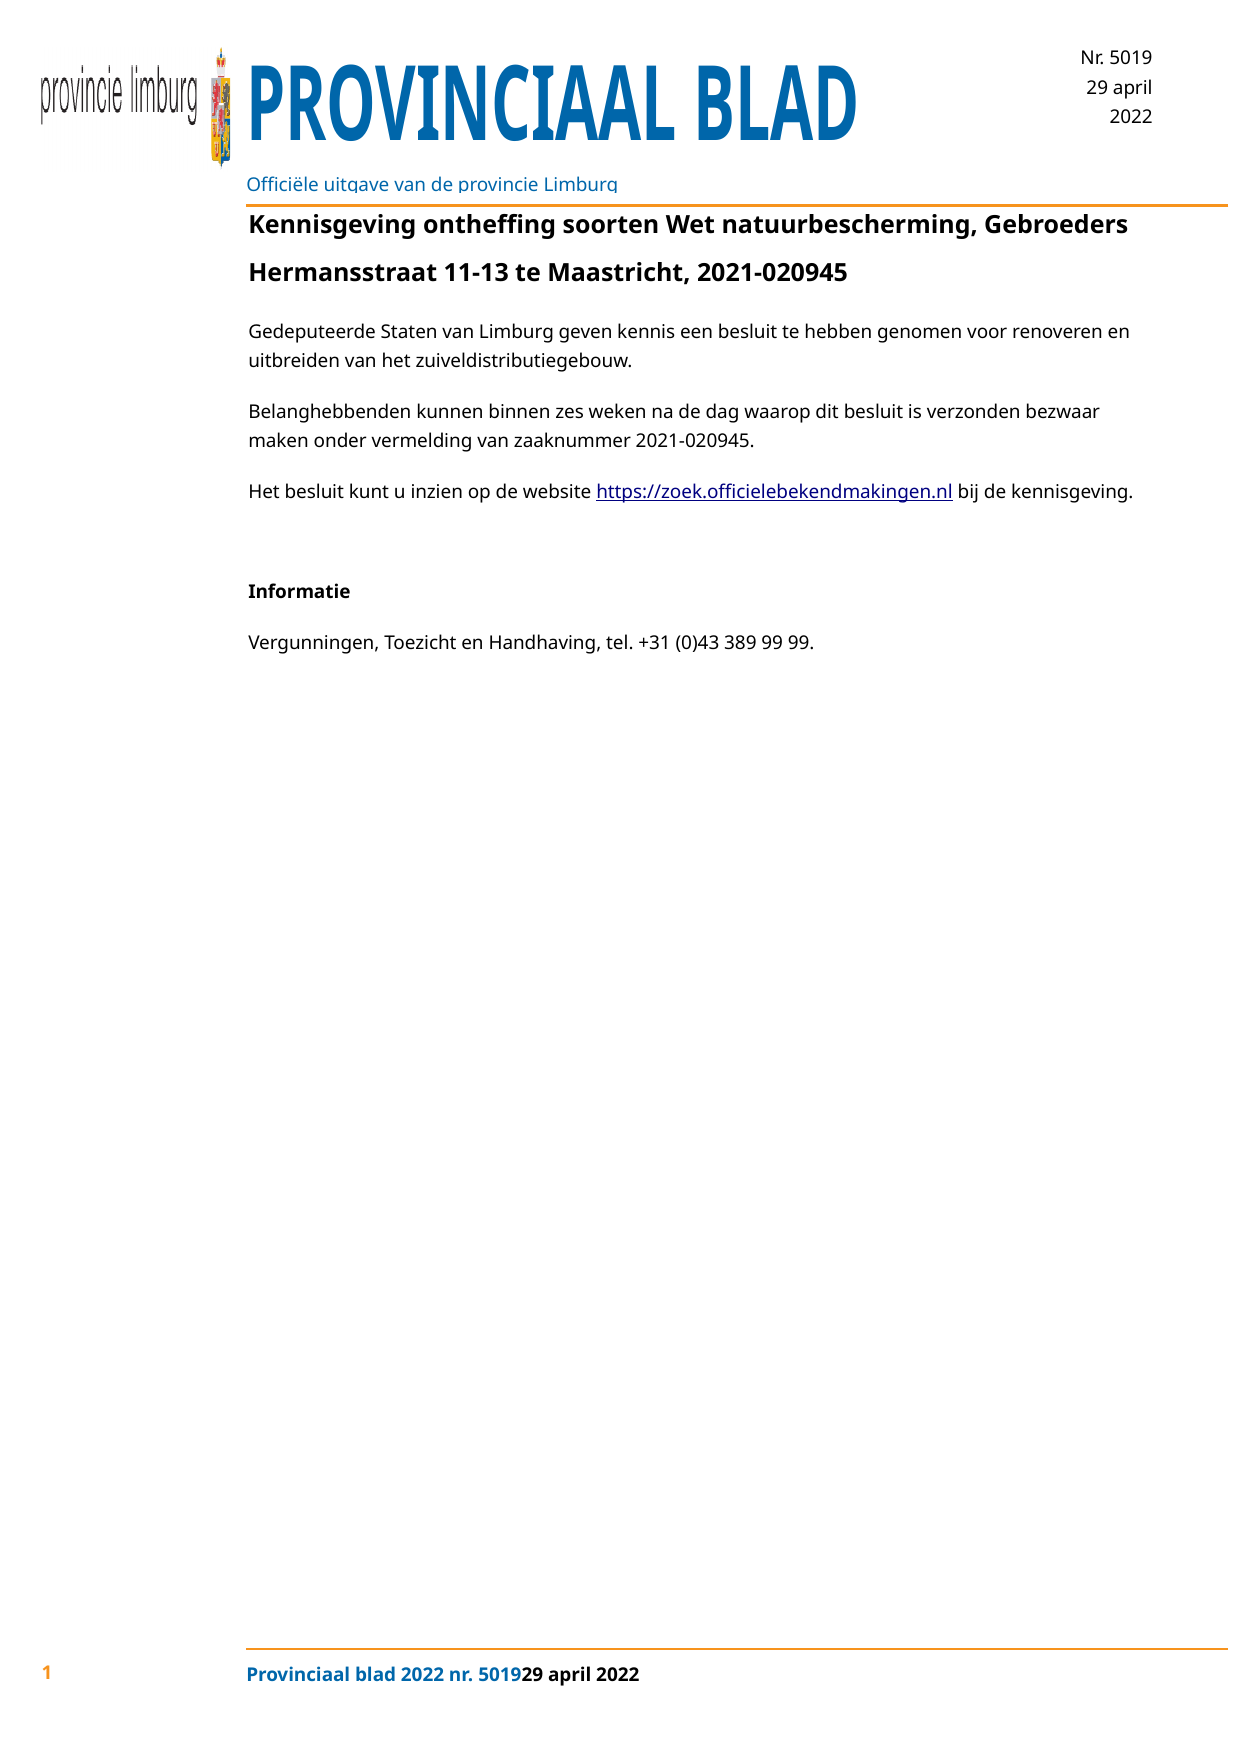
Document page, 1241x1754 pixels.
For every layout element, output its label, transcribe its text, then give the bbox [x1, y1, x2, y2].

text Het besluit kunt u inzien op de website https://zoek.officielebekendmakingen.nl bij de kennisgeving. [248, 478, 1152, 504]
picture [41, 47, 231, 172]
text Informatie [248, 579, 1152, 604]
text Belanghebbenden kunnen binnen zes weken na de dag waarop dit besluit is verzonden bezwaar maken onder vermelding van zaaknummer 2021-020945. [248, 398, 1152, 453]
text Gedeputeerde Staten van Limburg geven kennis een besluit te hebben genomen voor renoveren en uitbreiden van het zuiveldistributiegebouw. [248, 318, 1152, 373]
text Vergunningen, Toezicht en Handhaving, tel. +31 (0)43 389 99 99. [248, 629, 1152, 655]
text Kennisgeving ontheffing soorten Wet natuurbescherming, Gebroeders Hermansstraat 11-13 te Maastricht, 2021-020945 [248, 207, 1152, 288]
